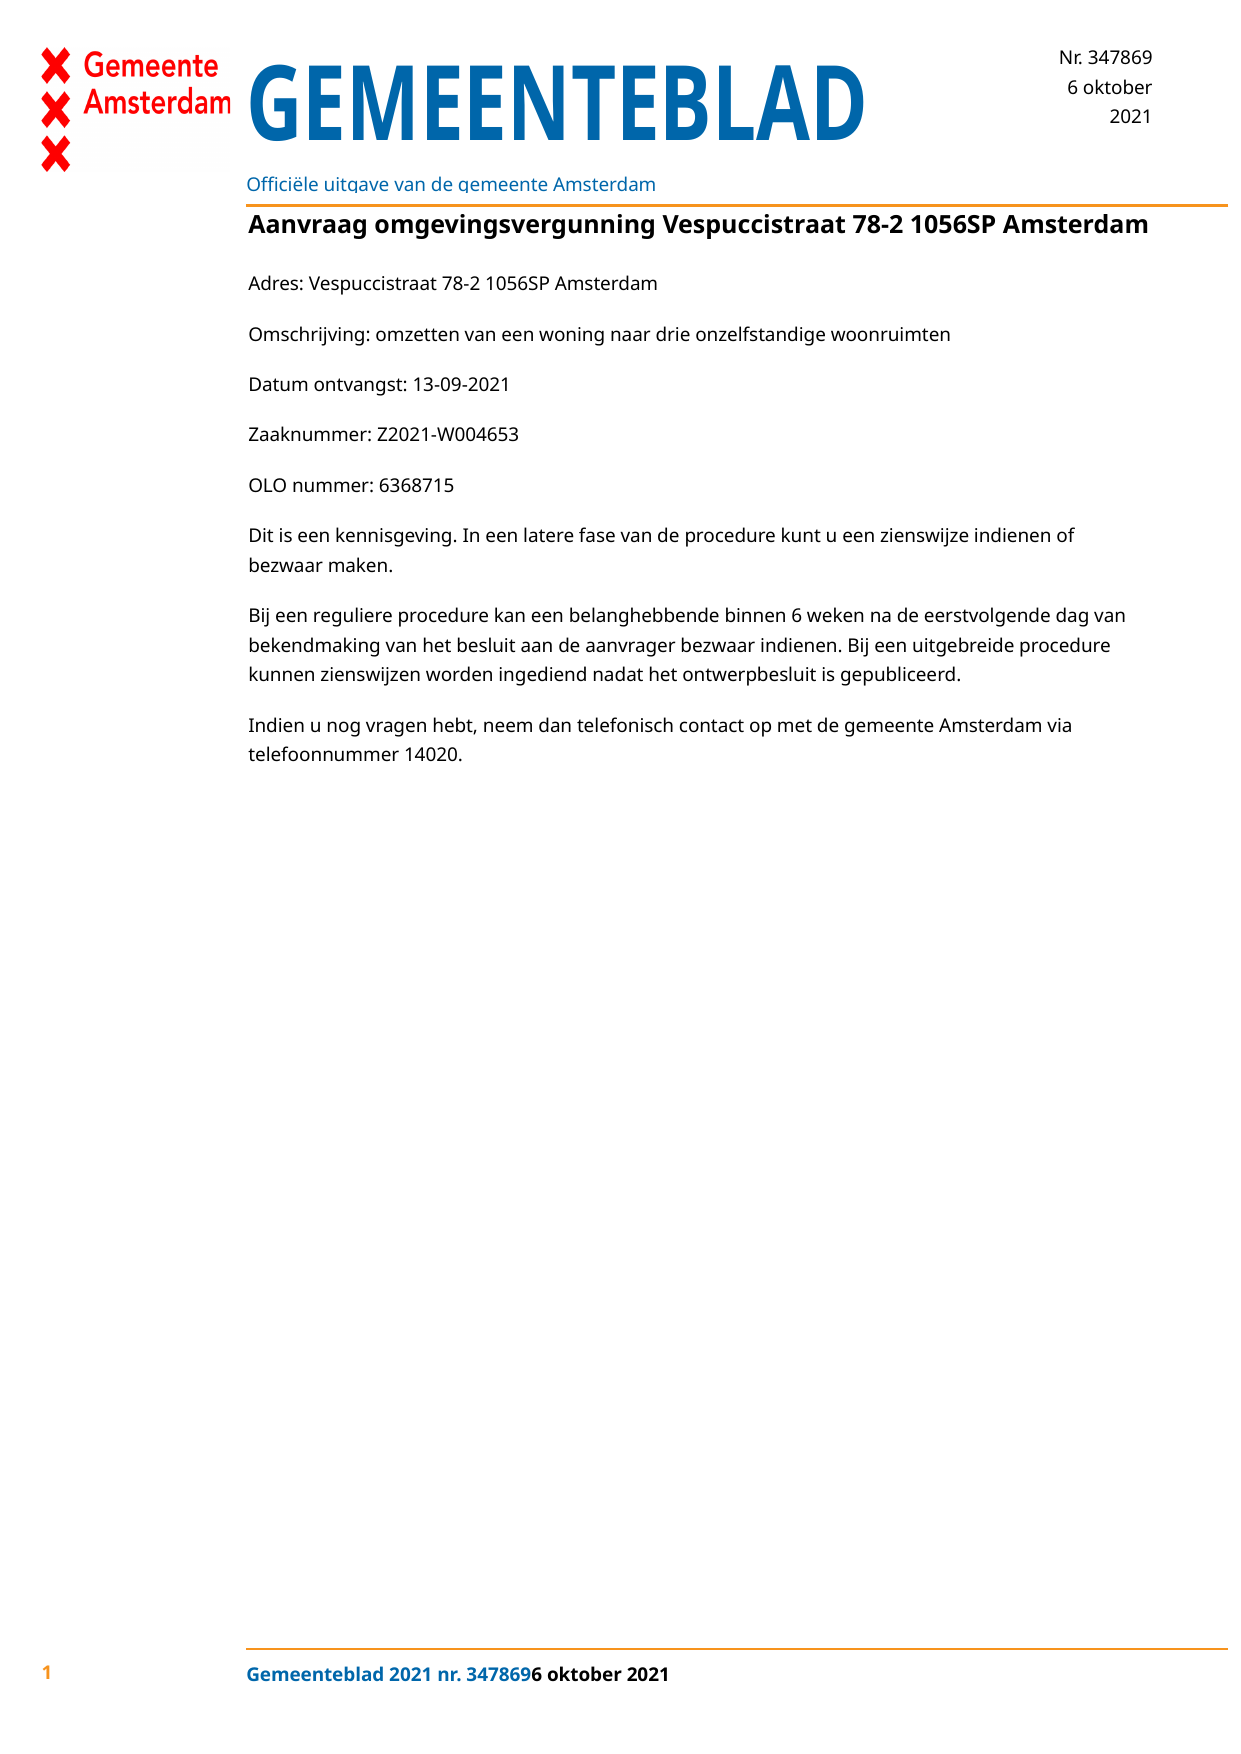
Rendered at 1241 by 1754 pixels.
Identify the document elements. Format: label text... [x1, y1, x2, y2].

text OLO nummer: 6368715 [248, 472, 1152, 498]
text Dit is een kennisgeving. In een latere fase van de procedure kunt u een zienswijze indienen of bezwaar maken. [248, 522, 1152, 578]
text Bij een reguliere procedure kan een belanghebbende binnen 6 weken na de eerstvolgende dag van bekendmaking van het besluit aan de aanvrager bezwaar indienen. Bij een uitgebreide procedure kunnen zienswijzen worden ingediend nadat het ontwerpbesluit is gepubliceerd. [248, 602, 1152, 687]
text Datum ontvangst: 13-09-2021 [248, 371, 1152, 397]
text Omschrijving: omzetten van een woning naar drie onzelfstandige woonruimten [248, 321, 1152, 346]
text Indien u nog vragen hebt, neem dan telefonisch contact op met de gemeente Amsterdam via telefoonnummer 14020. [248, 712, 1152, 767]
text Zaaknummer: Z2021-W004653 [248, 422, 1152, 447]
picture [41, 47, 231, 172]
text Adres: Vespuccistraat 78-2 1056SP Amsterdam [248, 270, 1152, 296]
text Aanvraag omgevingsvergunning Vespuccistraat 78-2 1056SP Amsterdam [248, 207, 1152, 241]
